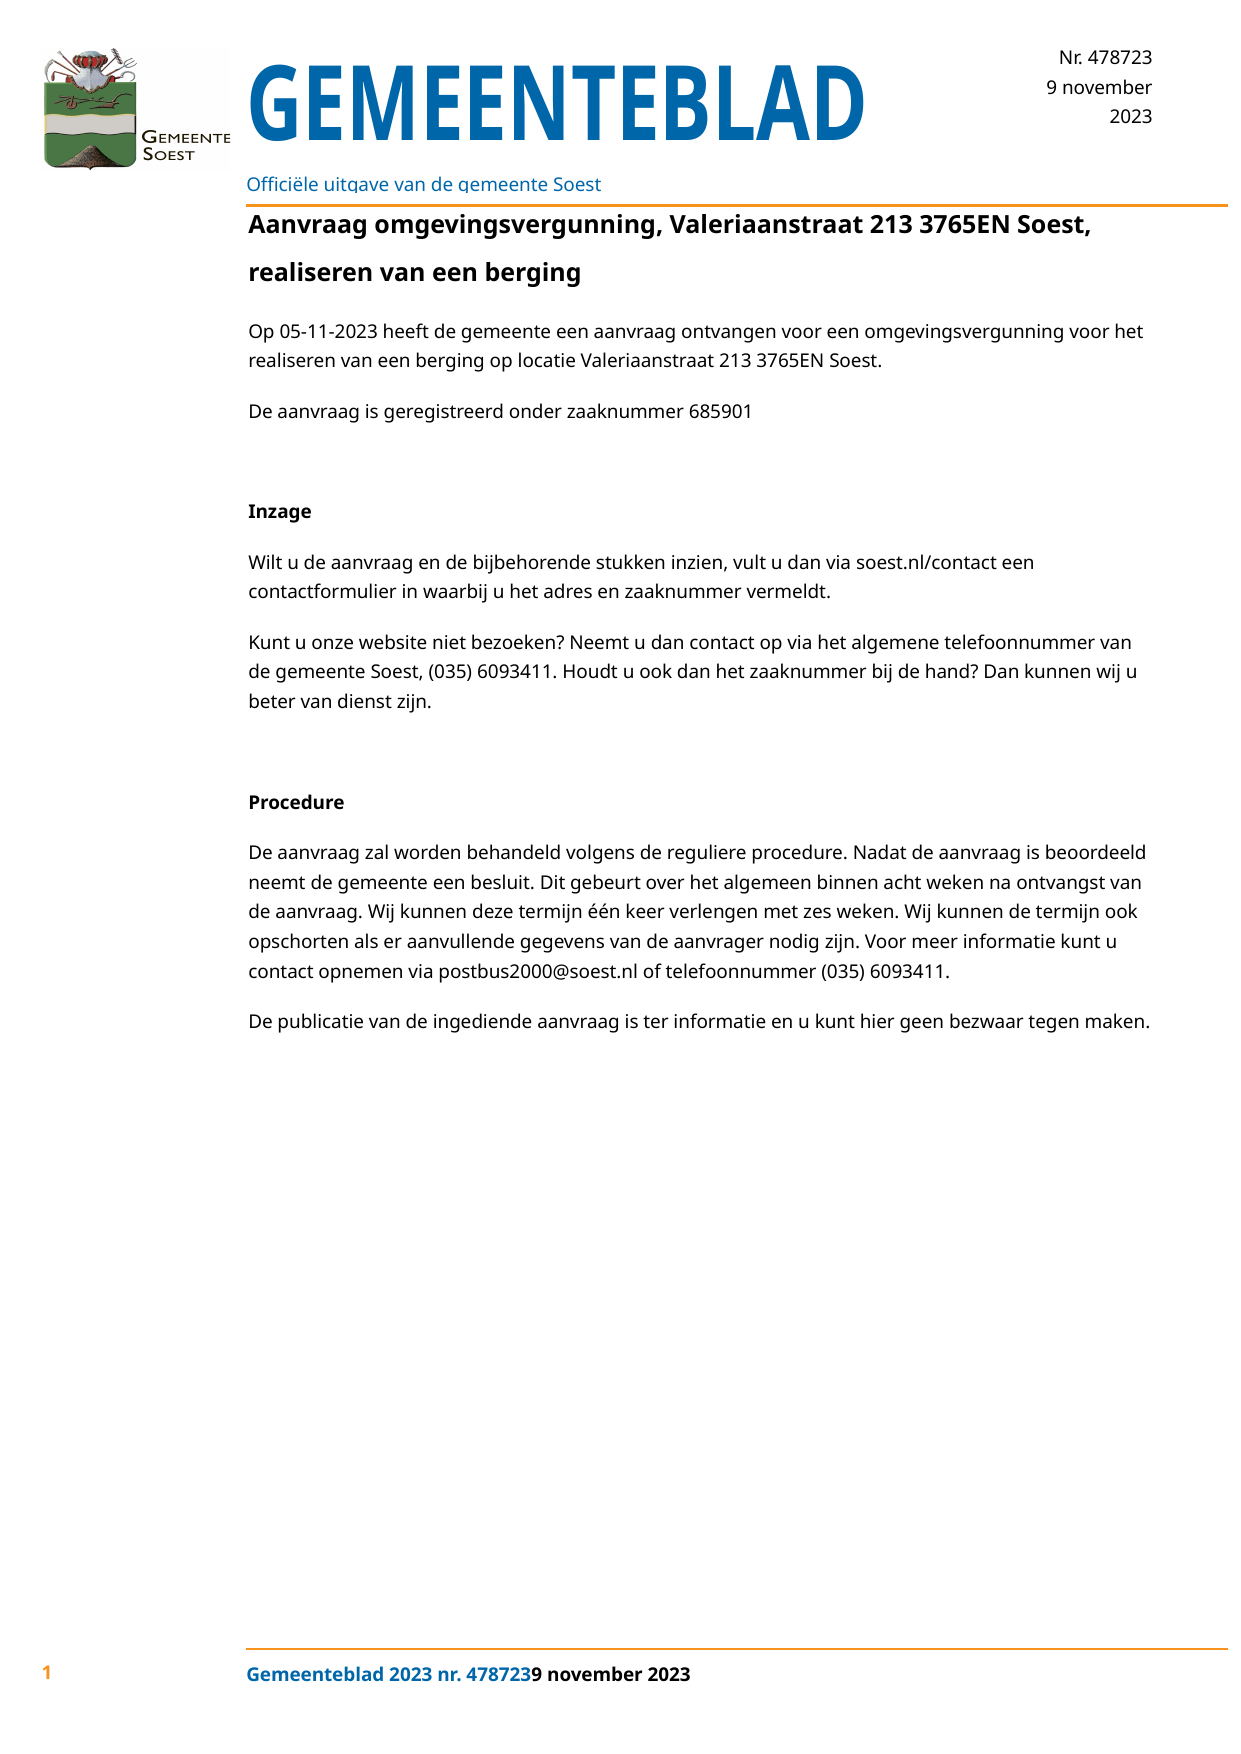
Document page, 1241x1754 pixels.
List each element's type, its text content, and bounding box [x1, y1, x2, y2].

picture [41, 47, 231, 172]
text De aanvraag zal worden behandeld volgens de reguliere procedure. Nadat de aanvraag is beoordeeld neemt de gemeente een besluit. Dit gebeurt over het algemeen binnen acht weken na ontvangst van de aanvraag. Wij kunnen deze termijn één keer verlengen met zes weken. Wij kunnen de termijn ook opschorten als er aanvullende gegevens van de aanvrager nodig zijn. Voor meer informatie kunt u contact opnemen via postbus2000@soest.nl of telefoonnummer (035) 6093411. [248, 839, 1152, 984]
text Op 05-11-2023 heeft de gemeente een aanvraag ontvangen voor een omgevingsvergunning voor het realiseren van een berging op locatie Valeriaanstraat 213 3765EN Soest. [248, 318, 1152, 373]
text Aanvraag omgevingsvergunning, Valeriaanstraat 213 3765EN Soest, realiseren van een berging [248, 207, 1152, 288]
text De publicatie van de ingediende aanvraag is ter informatie en u kunt hier geen bezwaar tegen maken. [248, 1008, 1152, 1034]
text Wilt u de aanvraag en de bijbehorende stukken inzien, vult u dan via soest.nl/contact een contactformulier in waarbij u het adres en zaaknummer vermeldt. [248, 549, 1152, 604]
text Inzage [248, 499, 1152, 524]
text Kunt u onze website niet bezoeken? Neemt u dan contact op via het algemene telefoonnummer van de gemeente Soest, (035) 6093411. Houdt u ook dan het zaaknummer bij de hand? Dan kunnen wij u beter van dienst zijn. [248, 629, 1152, 714]
text Procedure [248, 789, 1152, 815]
text De aanvraag is geregistreerd onder zaaknummer 685901 [248, 398, 1152, 424]
